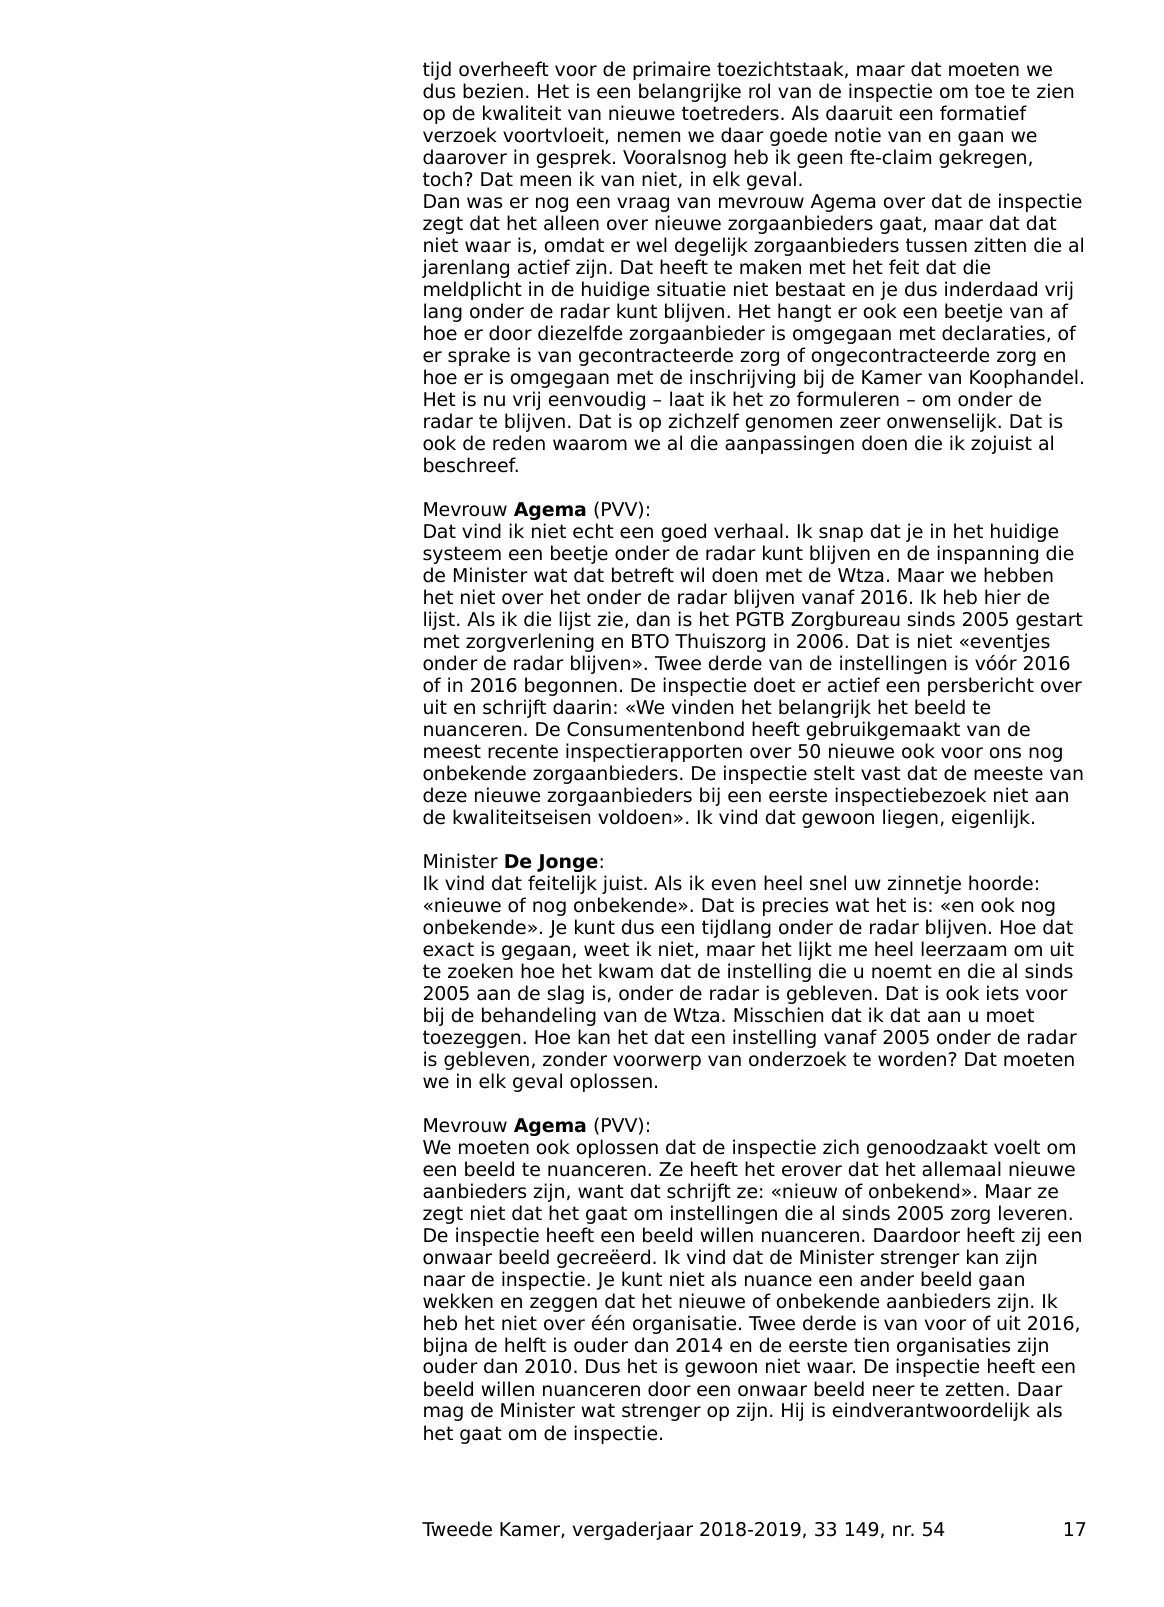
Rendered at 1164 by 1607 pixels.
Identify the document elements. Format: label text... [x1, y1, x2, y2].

text Minister De Jonge: [422, 851, 1087, 873]
text tijd overheeft voor de primaire toezichtstaak, maar dat moeten we dus bezien. Het is een belangrijke rol van de inspectie om toe te zien op de kwaliteit van nieuwe toetreders. Als daaruit een formatief verzoek voortvloeit, nemen we daar goede notie van en gaan we daarover in gesprek. Vooralsnog heb ik geen fte-claim gekregen, toch? Dat meen ik van niet, in elk geval. [422, 59, 1087, 191]
text Dat vind ik niet echt een goed verhaal. Ik snap dat je in het huidige systeem een beetje onder de radar kunt blijven en de inspanning die de Minister wat dat betreft wil doen met de Wtza. Maar we hebben het niet over het onder de radar blijven vanaf 2016. Ik heb hier de lijst. Als ik die lijst zie, dan is het PGTB Zorgbureau sinds 2005 gestart met zorgverlening en BTO Thuiszorg in 2006. Dat is niet «eventjes onder de radar blijven». Twee derde van de instellingen is vóór 2016 of in 2016 begonnen. De inspectie doet er actief een persbericht over uit en schrijft daarin: «We vinden het belangrijk het beeld te nuanceren. De Consumentenbond heeft gebruikgemaakt van de meest recente inspectierapporten over 50 nieuwe ook voor ons nog onbekende zorgaanbieders. De inspectie stelt vast dat de meeste van deze nieuwe zorgaanbieders bij een eerste inspectiebezoek niet aan de kwaliteitseisen voldoen». Ik vind dat gewoon liegen, eigenlijk. [422, 521, 1087, 828]
text Ik vind dat feitelijk juist. Als ik even heel snel uw zinnetje hoorde: «nieuwe of nog onbekende». Dat is precies wat het is: «en ook nog onbekende». Je kunt dus een tijdlang onder de radar blijven. Hoe dat exact is gegaan, weet ik niet, maar het lijkt me heel leerzaam om uit te zoeken hoe het kwam dat de instelling die u noemt en die al sinds 2005 aan de slag is, onder de radar is gebleven. Dat is ook iets voor bij de behandeling van de Wtza. Misschien dat ik dat aan u moet toezeggen. Hoe kan het dat een instelling vanaf 2005 onder de radar is gebleven, zonder voorwerp van onderzoek te worden? Dat moeten we in elk geval oplossen. [422, 873, 1087, 1092]
text Dan was er nog een vraag van mevrouw Agema over dat de inspectie zegt dat het alleen over nieuwe zorgaanbieders gaat, maar dat dat niet waar is, omdat er wel degelijk zorgaanbieders tussen zitten die al jarenlang actief zijn. Dat heeft te maken met het feit dat die meldplicht in de huidige situatie niet bestaat en je dus inderdaad vrij lang onder de radar kunt blijven. Het hangt er ook een beetje van af hoe er door diezelfde zorgaanbieder is omgegaan met declaraties, of er sprake is van gecontracteerde zorg of ongecontracteerde zorg en hoe er is omgegaan met de inschrijving bij de Kamer van Koophandel. Het is nu vrij eenvoudig – laat ik het zo formuleren – om onder de radar te blijven. Dat is op zichzelf genomen zeer onwenselijk. Dat is ook de reden waarom we al die aanpassingen doen die ik zojuist al beschreef. [422, 191, 1087, 477]
text Mevrouw Agema (PVV): [422, 499, 1087, 521]
text We moeten ook oplossen dat de inspectie zich genoodzaakt voelt om een beeld te nuanceren. Ze heeft het erover dat het allemaal nieuwe aanbieders zijn, want dat schrijft ze: «nieuw of onbekend». Maar ze zegt niet dat het gaat om instellingen die al sinds 2005 zorg leveren. De inspectie heeft een beeld willen nuanceren. Daardoor heeft zij een onwaar beeld gecreëerd. Ik vind dat de Minister strenger kan zijn naar de inspectie. Je kunt niet als nuance een ander beeld gaan wekken en zeggen dat het nieuwe of onbekende aanbieders zijn. Ik heb het niet over één organisatie. Twee derde is van voor of uit 2016, bijna de helft is ouder dan 2014 en de eerste tien organisaties zijn ouder dan 2010. Dus het is gewoon niet waar. De inspectie heeft een beeld willen nuanceren door een onwaar beeld neer te zetten. Daar mag de Minister wat strenger op zijn. Hij is eindverantwoordelijk als het gaat om de inspectie. [422, 1137, 1087, 1444]
text Mevrouw Agema (PVV): [422, 1115, 1087, 1137]
